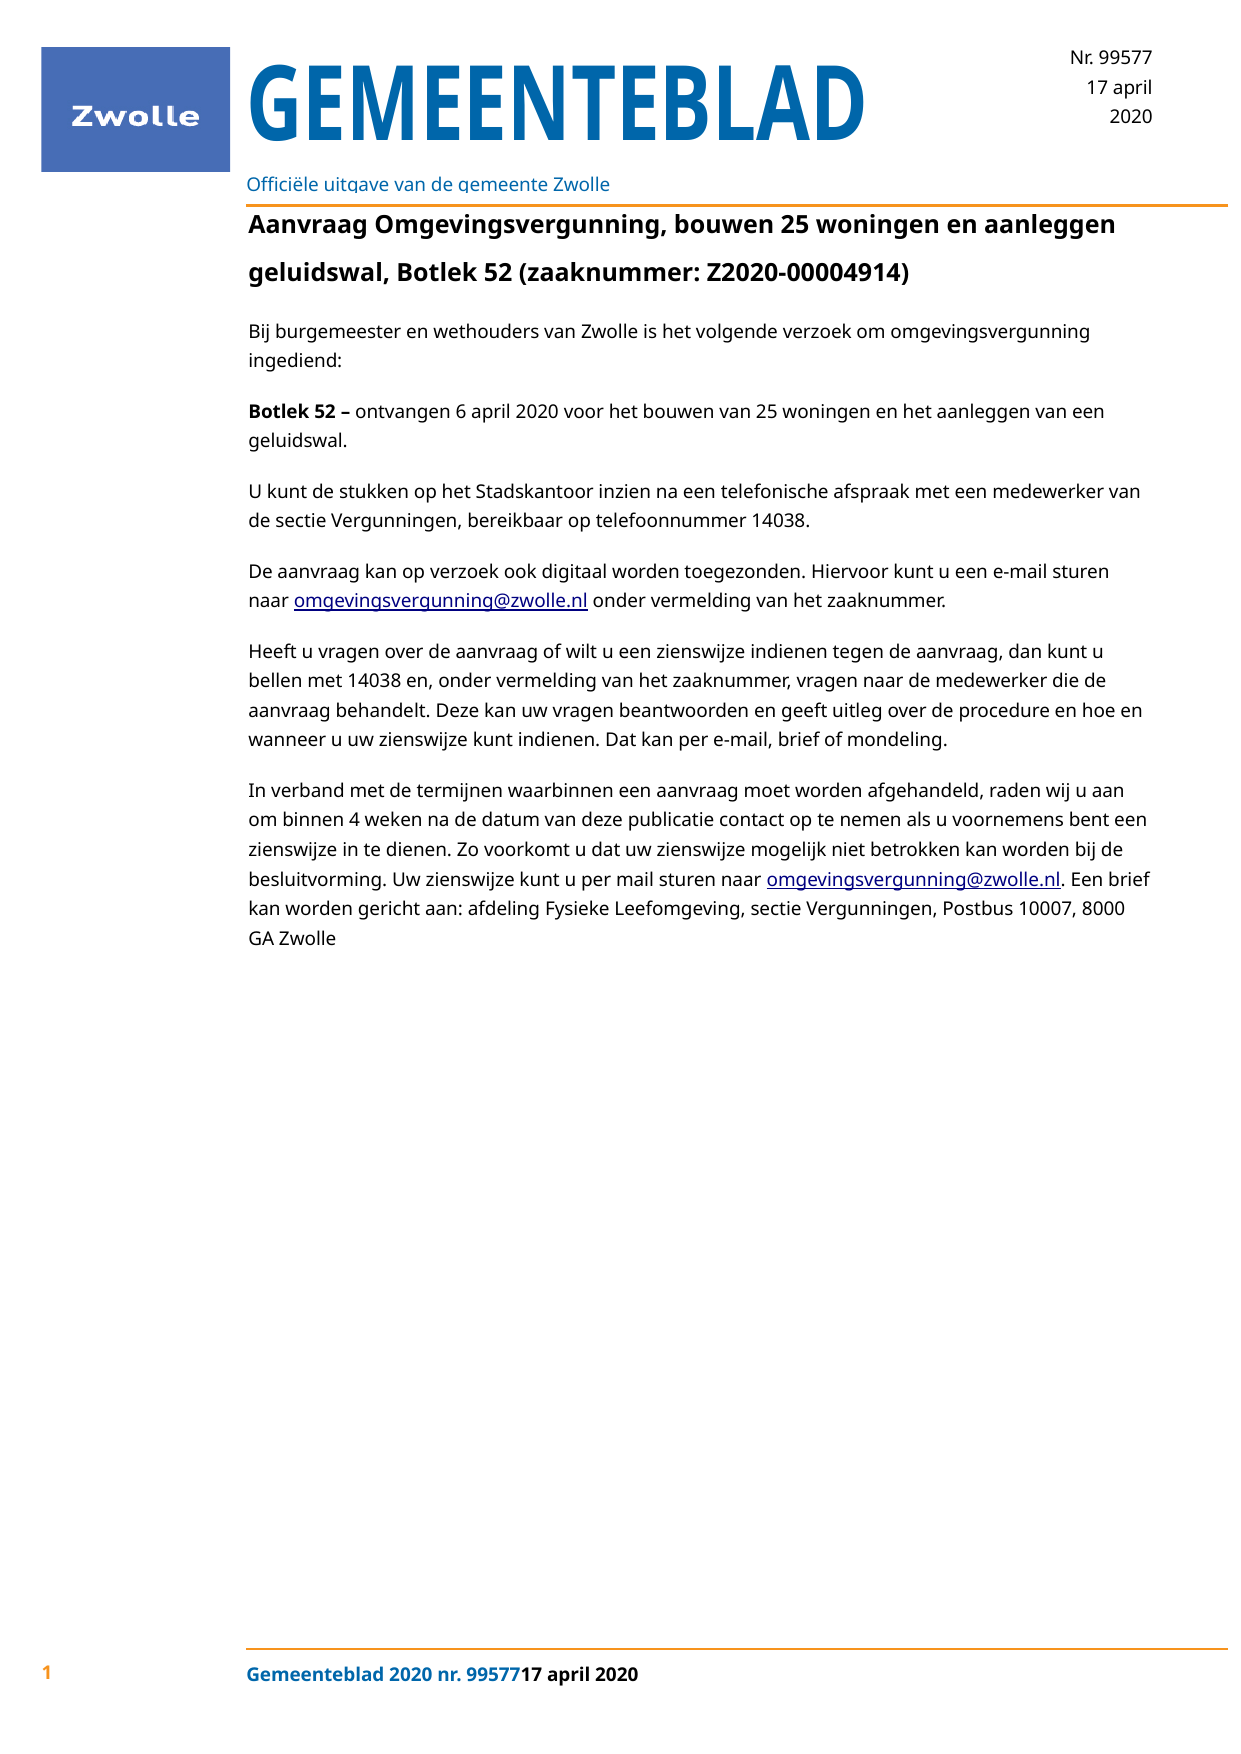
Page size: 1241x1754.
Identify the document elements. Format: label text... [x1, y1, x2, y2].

text Botlek 52 – ontvangen 6 april 2020 voor het bouwen van 25 woningen en het aanleggen van een geluidswal. [248, 398, 1152, 453]
text Bij burgemeester en wethouders van Zwolle is het volgende verzoek om omgevingsvergunning ingediend: [248, 318, 1152, 373]
text U kunt de stukken op het Stadskantoor inzien na een telefonische afspraak met een medewerker van de sectie Vergunningen, bereikbaar op telefoonnummer 14038. [248, 478, 1152, 533]
text In verband met de termijnen waarbinnen een aanvraag moet worden afgehandeld, raden wij u aan om binnen 4 weken na de datum van deze publicatie contact op te nemen als u voornemens bent een zienswijze in te dienen. Zo voorkomt u dat uw zienswijze mogelijk niet betrokken kan worden bij de besluitvorming. Uw zienswijze kunt u per mail sturen naar omgevingsvergunning@zwolle.nl. Een brief kan worden gericht aan: afdeling Fysieke Leefomgeving, sectie Vergunningen, Postbus 10007, 8000 GA Zwolle [248, 777, 1152, 951]
text Aanvraag Omgevingsvergunning, bouwen 25 woningen en aanleggen geluidswal, Botlek 52 (zaaknummer: Z2020-00004914) [248, 207, 1152, 288]
text Heeft u vragen over de aanvraag of wilt u een zienswijze indienen tegen de aanvraag, dan kunt u bellen met 14038 en, onder vermelding van het zaaknummer, vragen naar de medewerker die de aanvraag behandelt. Deze kan uw vragen beantwoorden en geeft uitleg over de procedure en hoe en wanneer u uw zienswijze kunt indienen. Dat kan per e-mail, brief of mondeling. [248, 638, 1152, 752]
text De aanvraag kan op verzoek ook digitaal worden toegezonden. Hiervoor kunt u een e-mail sturen naar omgevingsvergunning@zwolle.nl onder vermelding van het zaaknummer. [248, 558, 1152, 613]
picture [41, 47, 231, 172]
